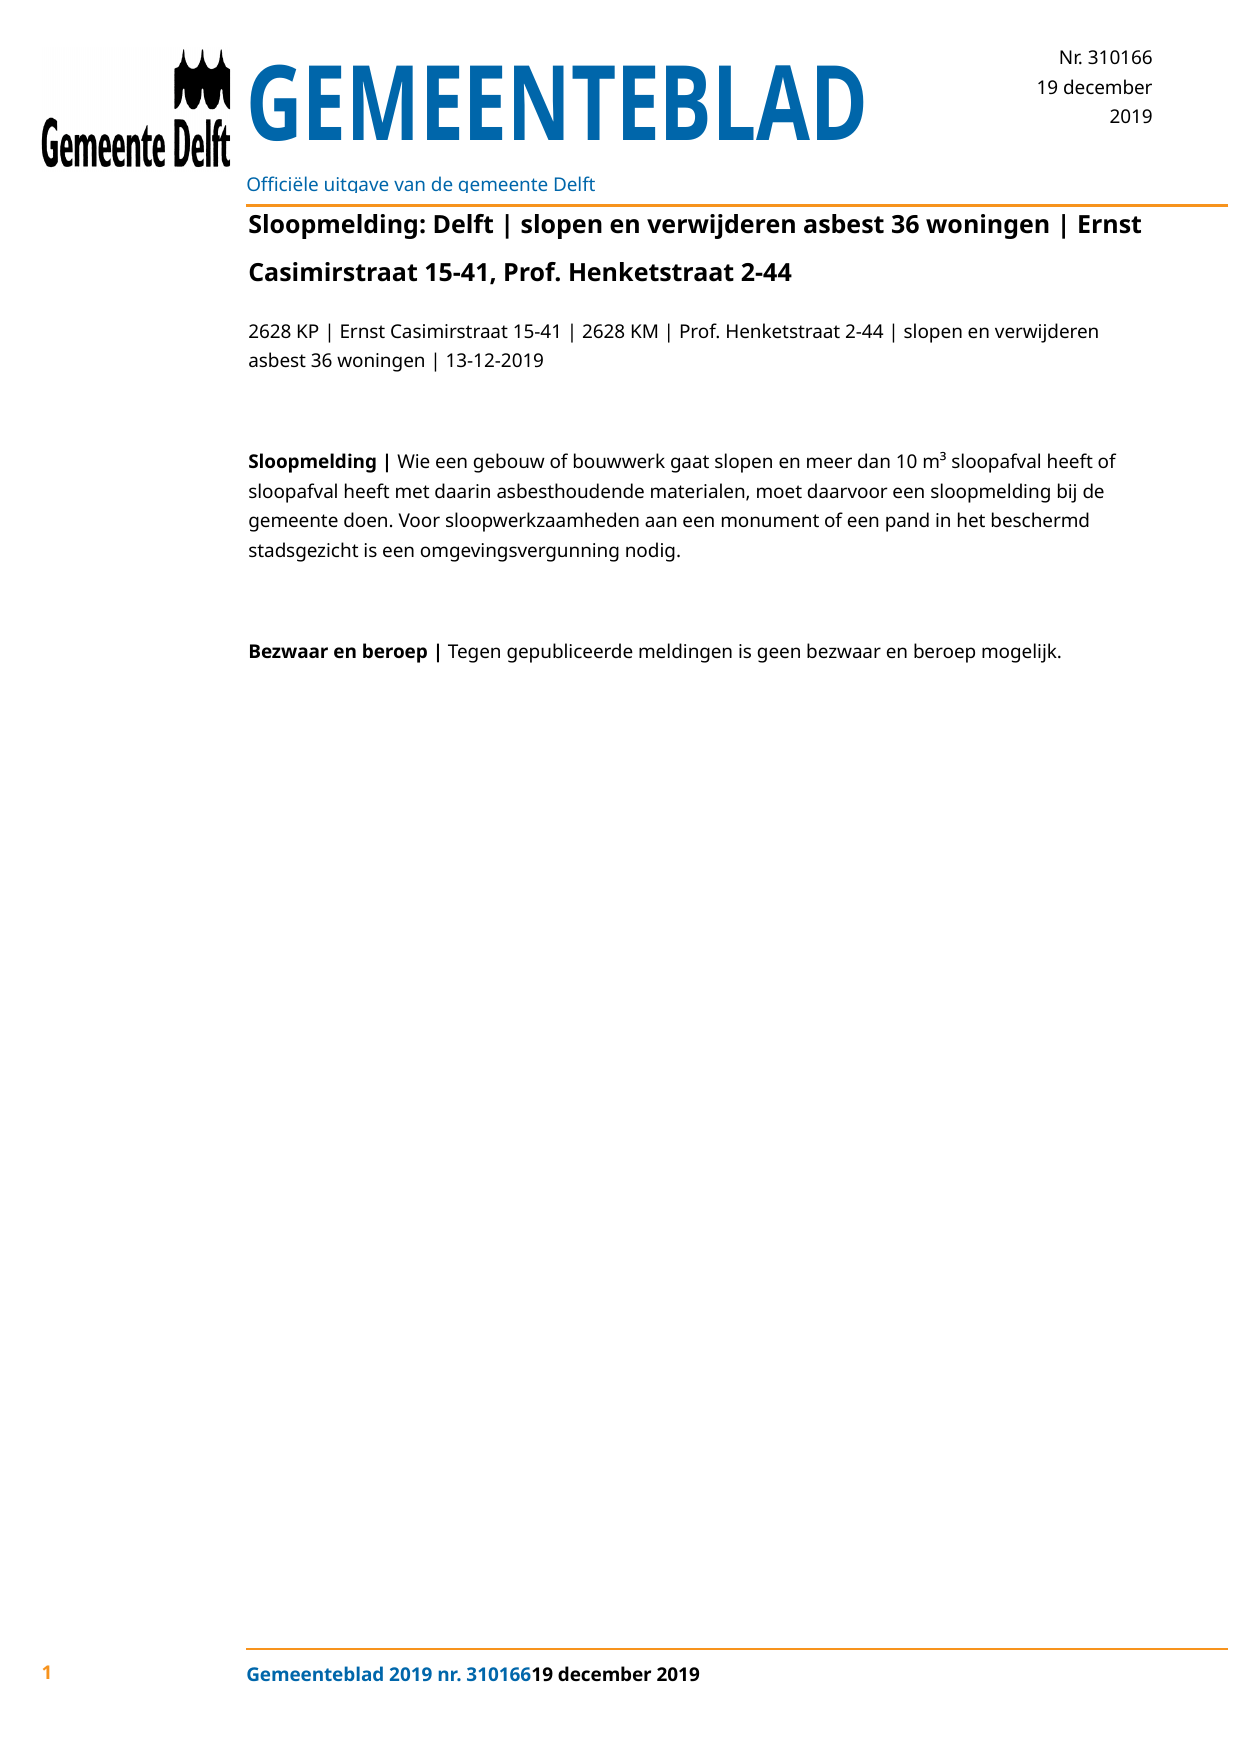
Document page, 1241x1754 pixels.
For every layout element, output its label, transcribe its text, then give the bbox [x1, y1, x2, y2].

text Sloopmelding: Delft | slopen en verwijderen asbest 36 woningen | Ernst Casimirstraat 15-41, Prof. Henketstraat 2-44 [248, 207, 1152, 288]
text Sloopmelding | Wie een gebouw of bouwwerk gaat slopen en meer dan 10 m³ sloopafval heeft of sloopafval heeft met daarin asbesthoudende materialen, moet daarvoor een sloopmelding bij de gemeente doen. Voor sloopwerkzaamheden aan een monument of een pand in het beschermd stadsgezicht is een omgevingsvergunning nodig. [248, 448, 1152, 563]
text 2628 KP | Ernst Casimirstraat 15-41 | 2628 KM | Prof. Henketstraat 2-44 | slopen en verwijderen asbest 36 woningen | 13-12-2019 [248, 318, 1152, 373]
picture [41, 47, 231, 172]
text Bezwaar en beroep | Tegen gepubliceerde meldingen is geen bezwaar en beroep mogelijk. [248, 638, 1152, 664]
